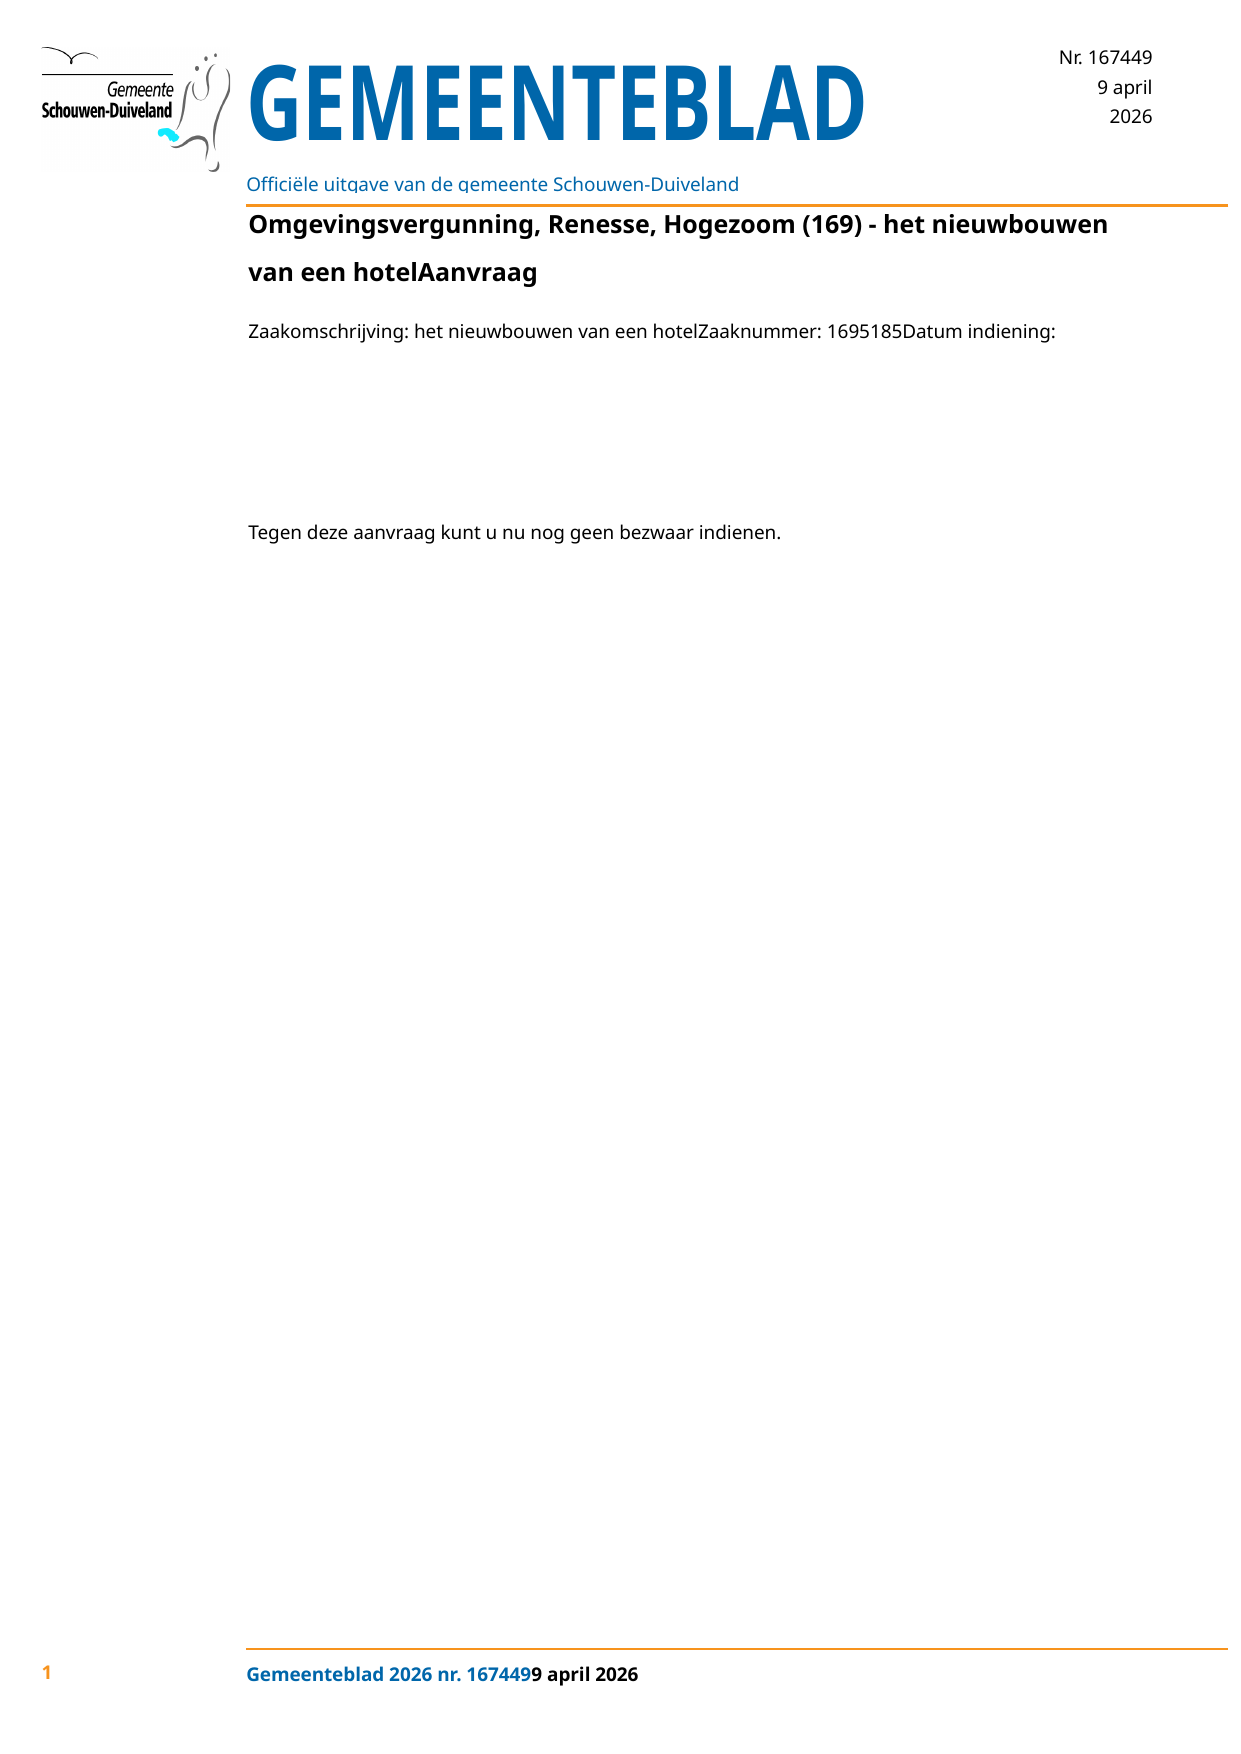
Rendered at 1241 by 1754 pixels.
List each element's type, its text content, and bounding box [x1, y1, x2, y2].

text Tegen deze aanvraag kunt u nu nog geen bezwaar indienen. [248, 519, 1152, 545]
text Zaakomschrijving: het nieuwbouwen van een hotelZaaknummer: 1695185Datum indiening: [248, 318, 1152, 344]
picture [41, 47, 231, 172]
text Omgevingsvergunning, Renesse, Hogezoom (169) - het nieuwbouwen van een hotelAanvraag [248, 207, 1152, 288]
